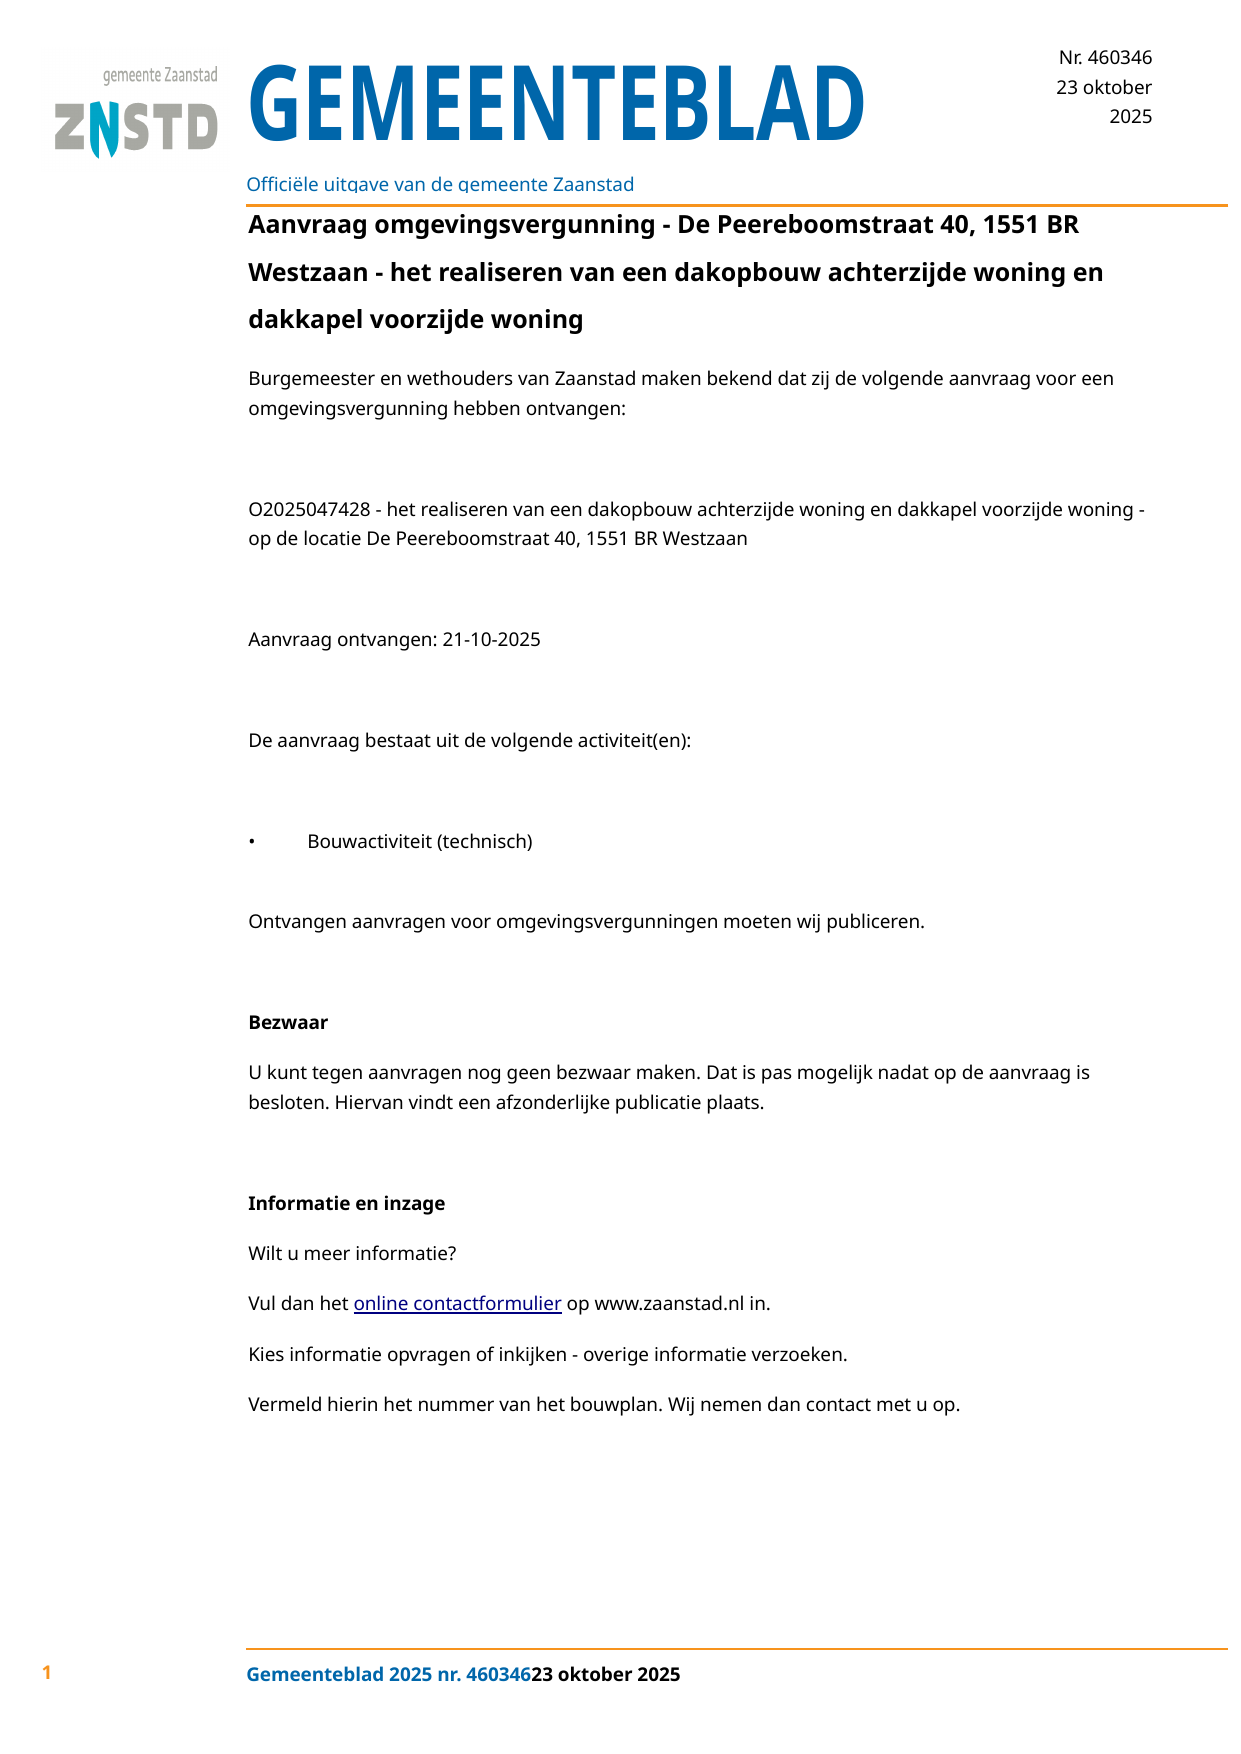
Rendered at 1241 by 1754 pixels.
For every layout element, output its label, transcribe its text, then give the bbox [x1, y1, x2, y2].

text Kies informatie opvragen of inkijken - overige informatie verzoeken. [248, 1341, 1152, 1367]
text Burgemeester en wethouders van Zaanstad maken bekend dat zij de volgende aanvraag voor een omgevingsvergunning hebben ontvangen: [248, 366, 1152, 421]
list Bouwactiviteit (technisch) [248, 828, 1152, 854]
text Informatie en inzage [248, 1190, 1152, 1215]
text Wilt u meer informatie? [248, 1240, 1152, 1266]
text Bezwaar [248, 1009, 1152, 1034]
text Ontvangen aanvragen voor omgevingsvergunningen moeten wij publiceren. [248, 908, 1152, 934]
text Vul dan het online contactformulier op www.zaanstad.nl in. [248, 1291, 1152, 1316]
text Aanvraag ontvangen: 21-10-2025 [248, 626, 1152, 652]
text U kunt tegen aanvragen nog geen bezwaar maken. Dat is pas mogelijk nadat op de aanvraag is besloten. Hiervan vindt een afzonderlijke publicatie plaats. [248, 1059, 1152, 1114]
text Vermeld hierin het nummer van het bouwplan. Wij nemen dan contact met u op. [248, 1391, 1152, 1417]
text Aanvraag omgevingsvergunning - De Peereboomstraat 40, 1551 BR Westzaan - het realiseren van een dakopbouw achterzijde woning en dakkapel voorzijde woning [248, 207, 1152, 336]
text O2025047428 - het realiseren van een dakopbouw achterzijde woning en dakkapel voorzijde woning - op de locatie De Peereboomstraat 40, 1551 BR Westzaan [248, 496, 1152, 551]
picture [41, 47, 231, 172]
text De aanvraag bestaat uit de volgende activiteit(en): [248, 727, 1152, 753]
